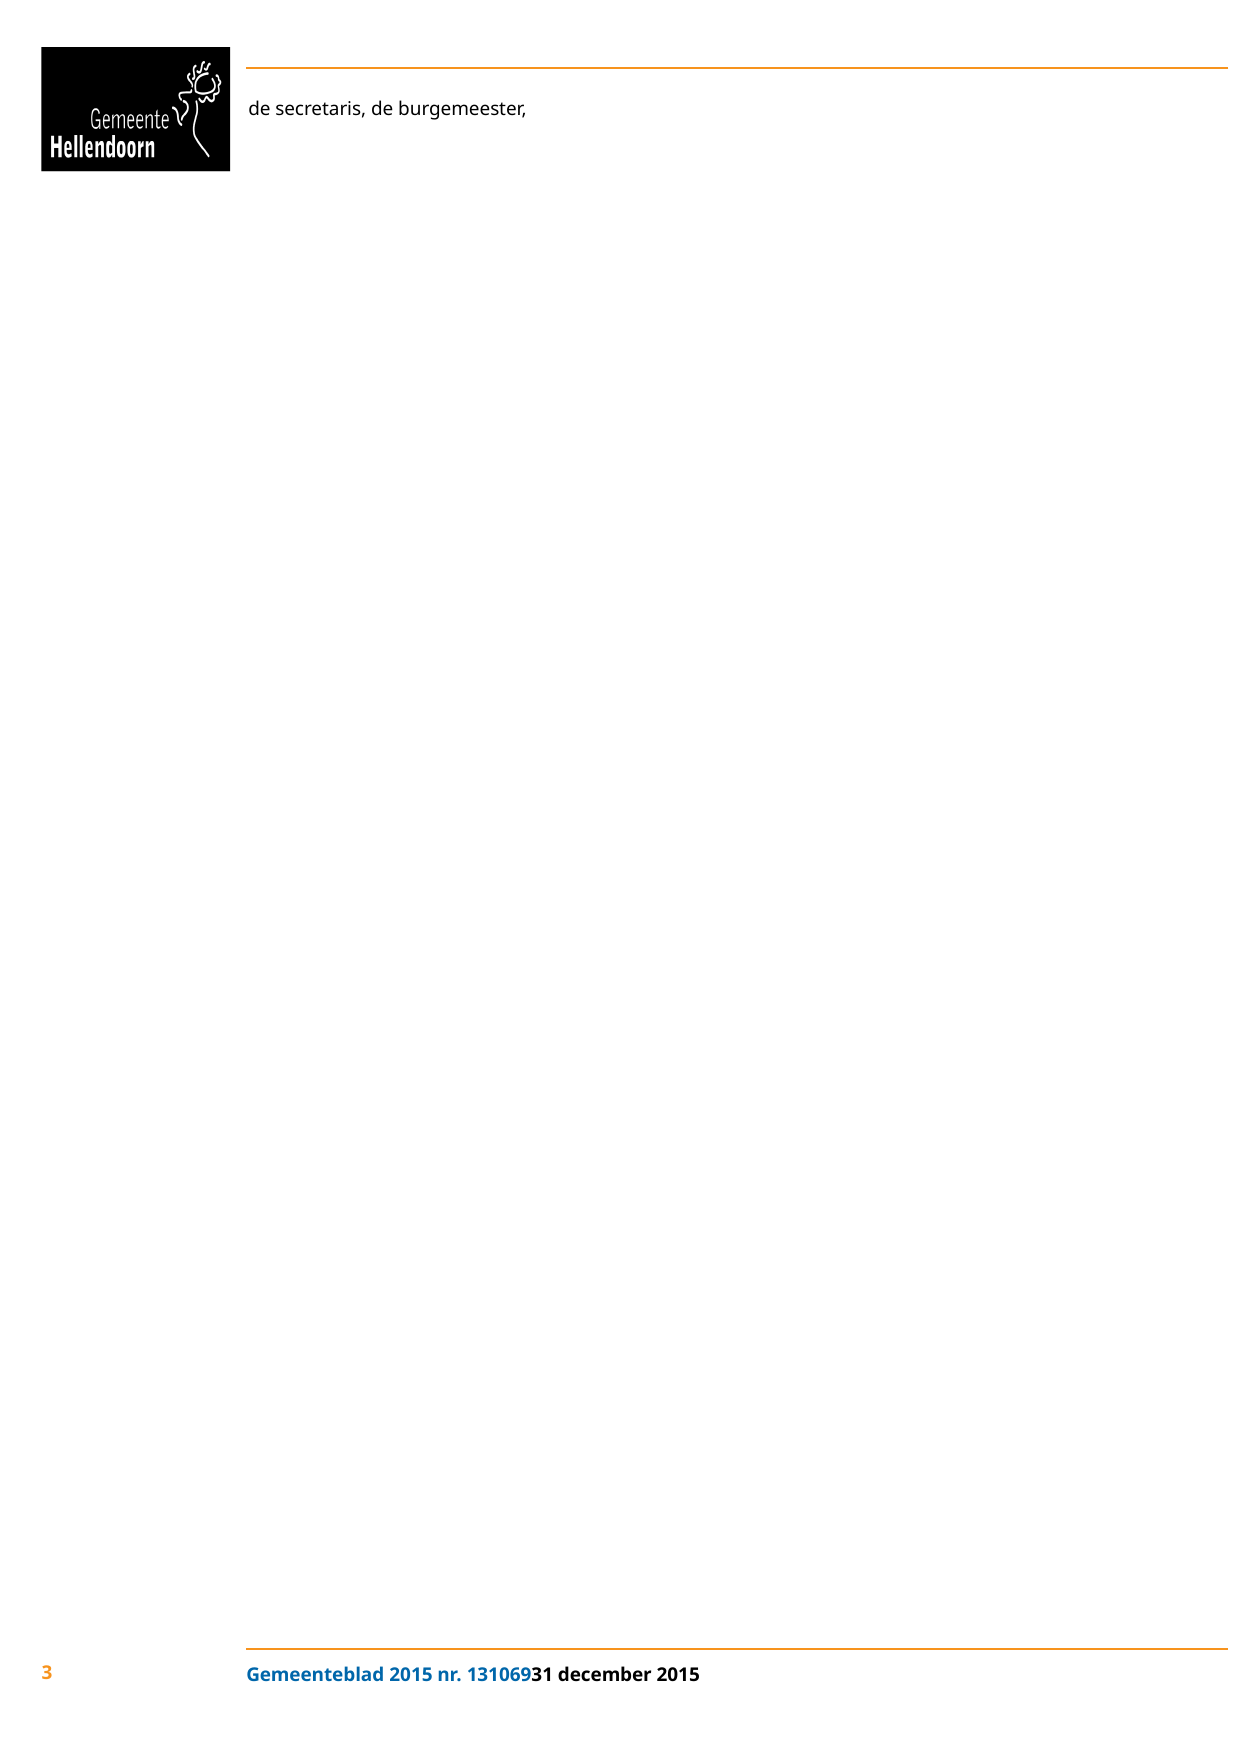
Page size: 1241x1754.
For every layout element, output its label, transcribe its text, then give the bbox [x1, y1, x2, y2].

text de secretaris, de burgemeester, [248, 95, 1152, 121]
picture [41, 47, 231, 172]
